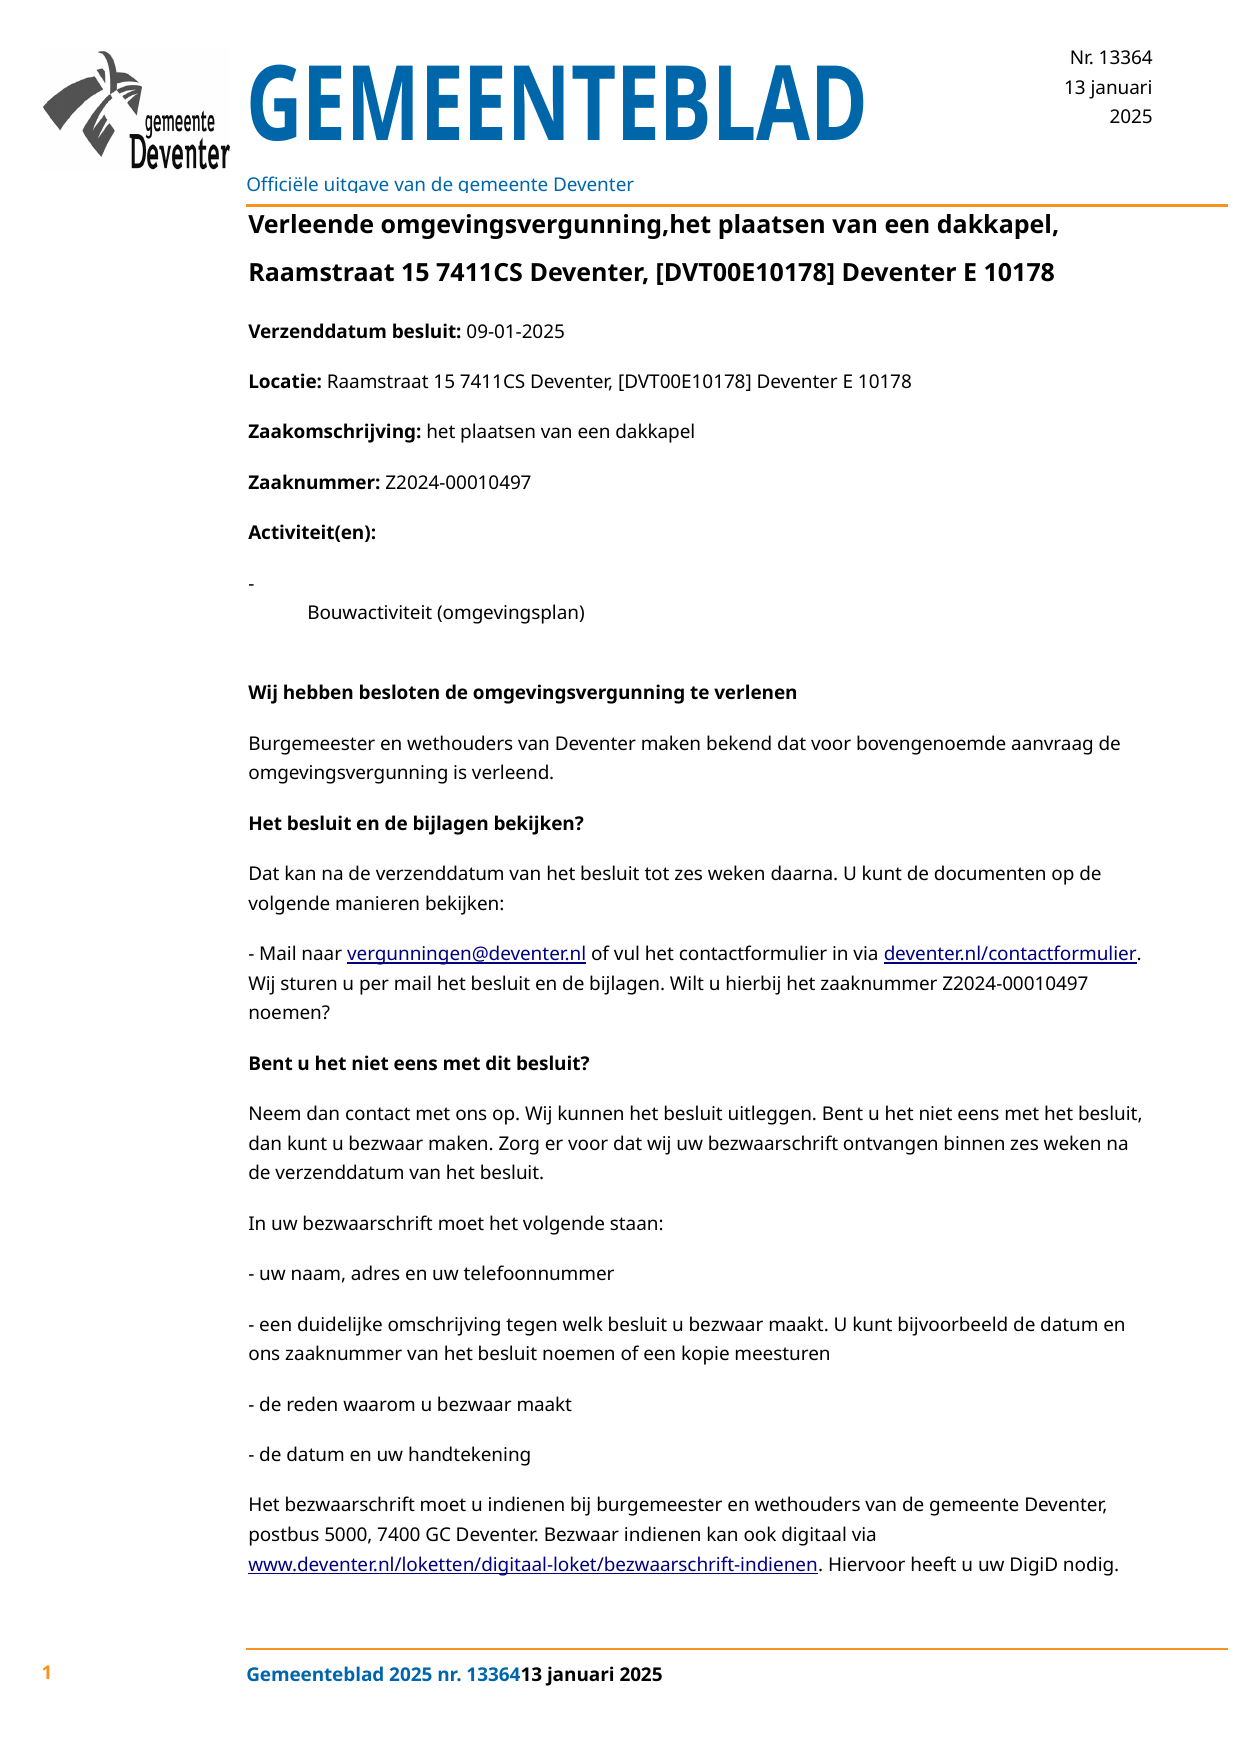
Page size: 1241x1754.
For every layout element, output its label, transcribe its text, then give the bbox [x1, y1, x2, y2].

text Wij hebben besloten de omgevingsvergunning te verlenen [248, 679, 1152, 705]
text Dat kan na de verzenddatum van het besluit tot zes weken daarna. U kunt de documenten op de volgende manieren bekijken: [248, 860, 1152, 916]
text Burgemeester en wethouders van Deventer maken bekend dat voor bovengenoemde aanvraag de omgevingsvergunning is verleend. [248, 730, 1152, 785]
text Het bezwaarschrift moet u indienen bij burgemeester en wethouders van de gemeente Deventer, postbus 5000, 7400 GC Deventer. Bezwaar indienen kan ook digitaal via www.deventer.nl/loketten/digitaal-loket/bezwaarschrift-indienen. Hiervoor heeft u uw DigiD nodig. [248, 1492, 1152, 1577]
text Activiteit(en): [248, 519, 1152, 545]
text In uw bezwaarschrift moet het volgende staan: [248, 1210, 1152, 1236]
text Zaakomschrijving: het plaatsen van een dakkapel [248, 419, 1152, 444]
list Bouwactiviteit (omgevingsplan) [248, 599, 1152, 625]
text - de reden waarom u bezwaar maakt [248, 1391, 1152, 1417]
text Locatie: Raamstraat 15 7411CS Deventer, [DVT00E10178] Deventer E 10178 [248, 368, 1152, 394]
text Zaaknummer: Z2024-00010497 [248, 469, 1152, 495]
text Bent u het niet eens met dit besluit? [248, 1050, 1152, 1076]
text Verzenddatum besluit: 09-01-2025 [248, 318, 1152, 344]
text - de datum en uw handtekening [248, 1441, 1152, 1467]
text - een duidelijke omschrijving tegen welk besluit u bezwaar maakt. U kunt bijvoorbeeld de datum en ons zaaknummer van het besluit noemen of een kopie meesturen [248, 1311, 1152, 1366]
text - Mail naar vergunningen@deventer.nl of vul het contactformulier in via deventer.nl/contactformulier. Wij sturen u per mail het besluit en de bijlagen. Wilt u hierbij het zaaknummer Z2024-00010497 noemen? [248, 940, 1152, 1025]
text Het besluit en de bijlagen bekijken? [248, 810, 1152, 836]
picture [41, 47, 231, 172]
text Neem dan contact met ons op. Wij kunnen het besluit uitleggen. Bent u het niet eens met het besluit, dan kunt u bezwaar maken. Zorg er voor dat wij uw bezwaarschrift ontvangen binnen zes weken na de verzenddatum van het besluit. [248, 1100, 1152, 1185]
text Verleende omgevingsvergunning,het plaatsen van een dakkapel, Raamstraat 15 7411CS Deventer, [DVT00E10178] Deventer E 10178 [248, 207, 1152, 288]
text - uw naam, adres en uw telefoonnummer [248, 1260, 1152, 1286]
